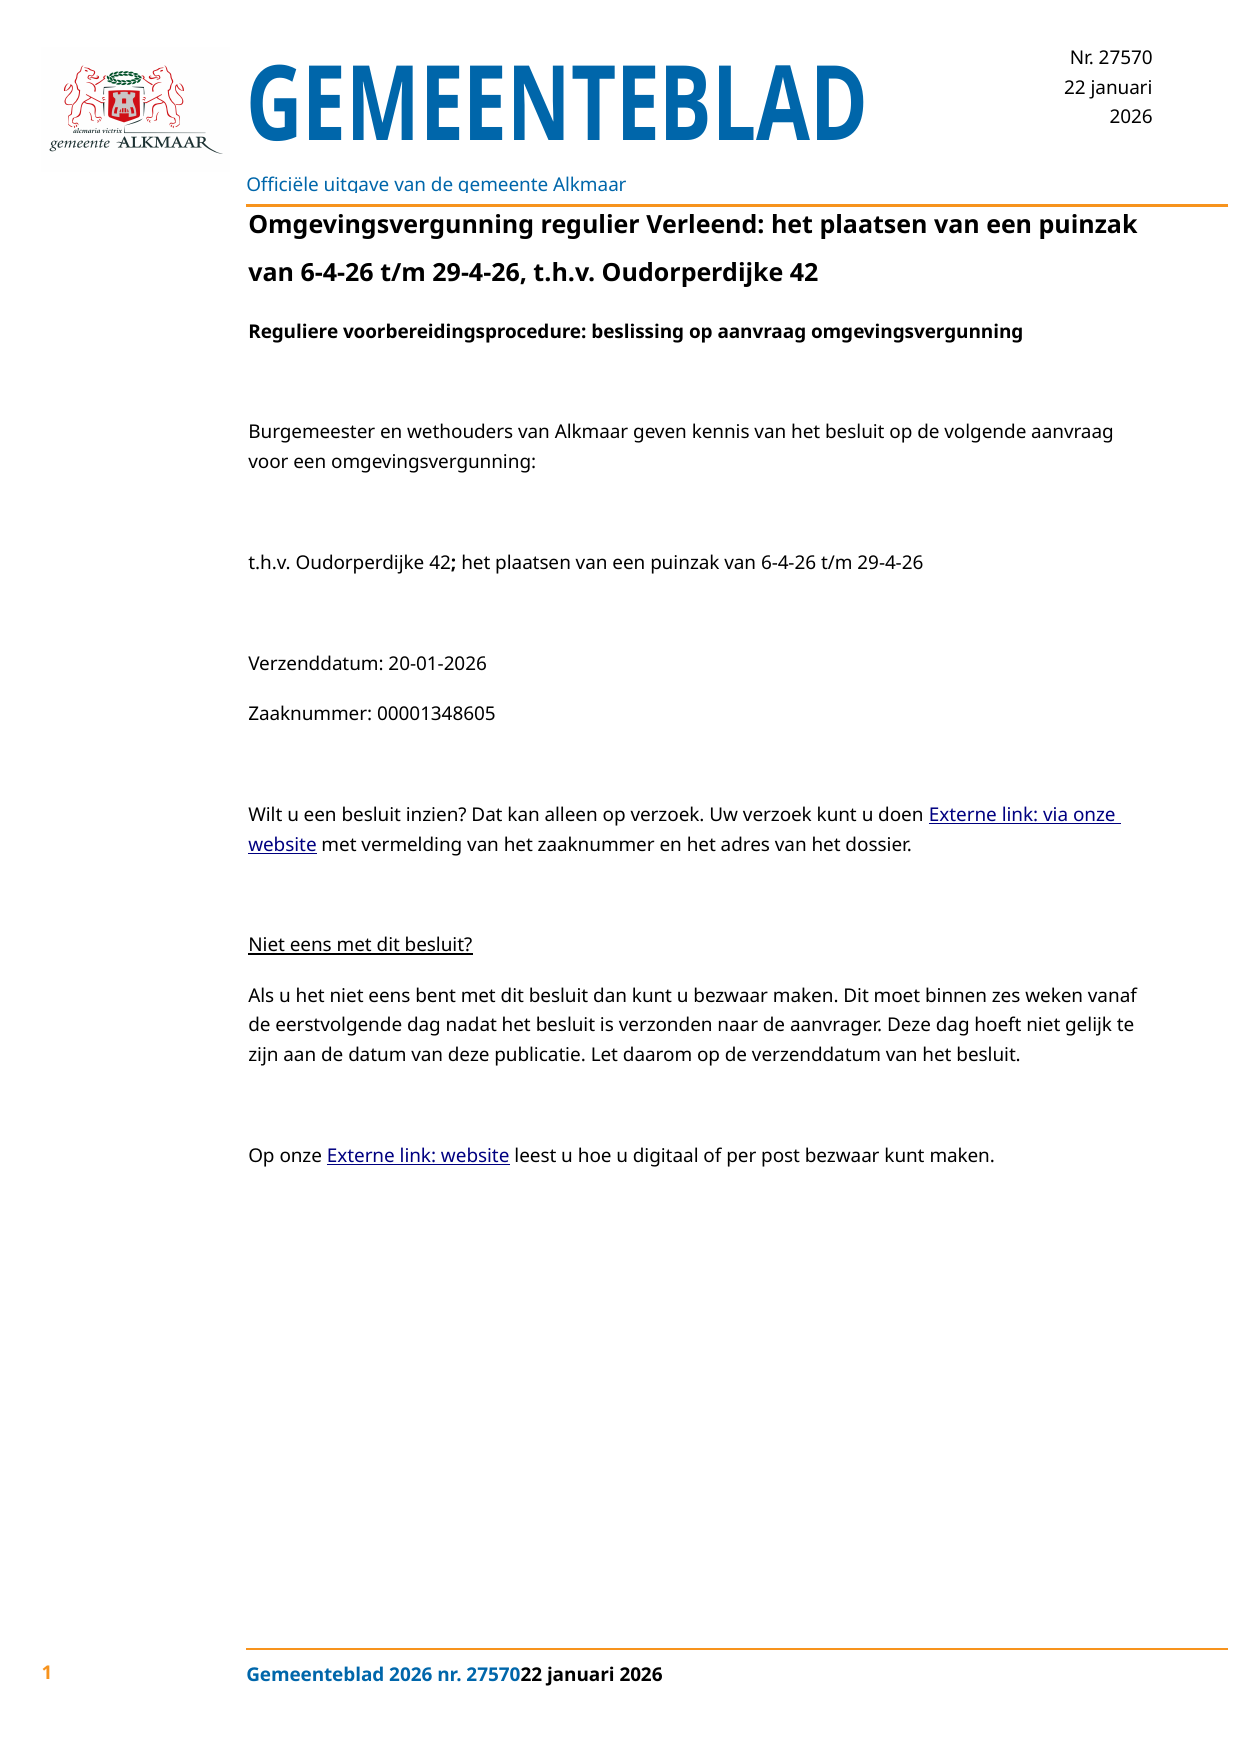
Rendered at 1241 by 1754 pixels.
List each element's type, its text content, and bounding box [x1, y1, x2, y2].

text Omgevingsvergunning regulier Verleend: het plaatsen van een puinzak van 6-4-26 t/m 29-4-26, t.h.v. Oudorperdijke 42 [248, 207, 1152, 288]
text Verzenddatum: 20-01-2026 [248, 650, 1152, 676]
text Zaaknummer: 00001348605 [248, 700, 1152, 726]
text Op onze Externe link: website leest u hoe u digitaal of per post bezwaar kunt maken. [248, 1142, 1152, 1168]
text Niet eens met dit besluit? [248, 932, 1152, 957]
text Als u het niet eens bent met dit besluit dan kunt u bezwaar maken. Dit moet binnen zes weken vanaf de eerstvolgende dag nadat het besluit is verzonden naar de aanvrager. Deze dag hoeft niet gelijk te zijn aan de datum van deze publicatie. Let daarom op de verzenddatum van het besluit. [248, 982, 1152, 1067]
text t.h.v. Oudorperdijke 42; het plaatsen van een puinzak van 6-4-26 t/m 29-4-26 [248, 549, 1152, 575]
text Wilt u een besluit inzien? Dat kan alleen op verzoek. Uw verzoek kunt u doen Externe link: via onze website met vermelding van het zaaknummer en het adres van het dossier. [248, 801, 1152, 857]
text Reguliere voorbereidingsprocedure: beslissing op aanvraag omgevingsvergunning [248, 318, 1152, 344]
text Burgemeester en wethouders van Alkmaar geven kennis van het besluit op de volgende aanvraag voor een omgevingsvergunning: [248, 419, 1152, 474]
picture [41, 47, 231, 172]
